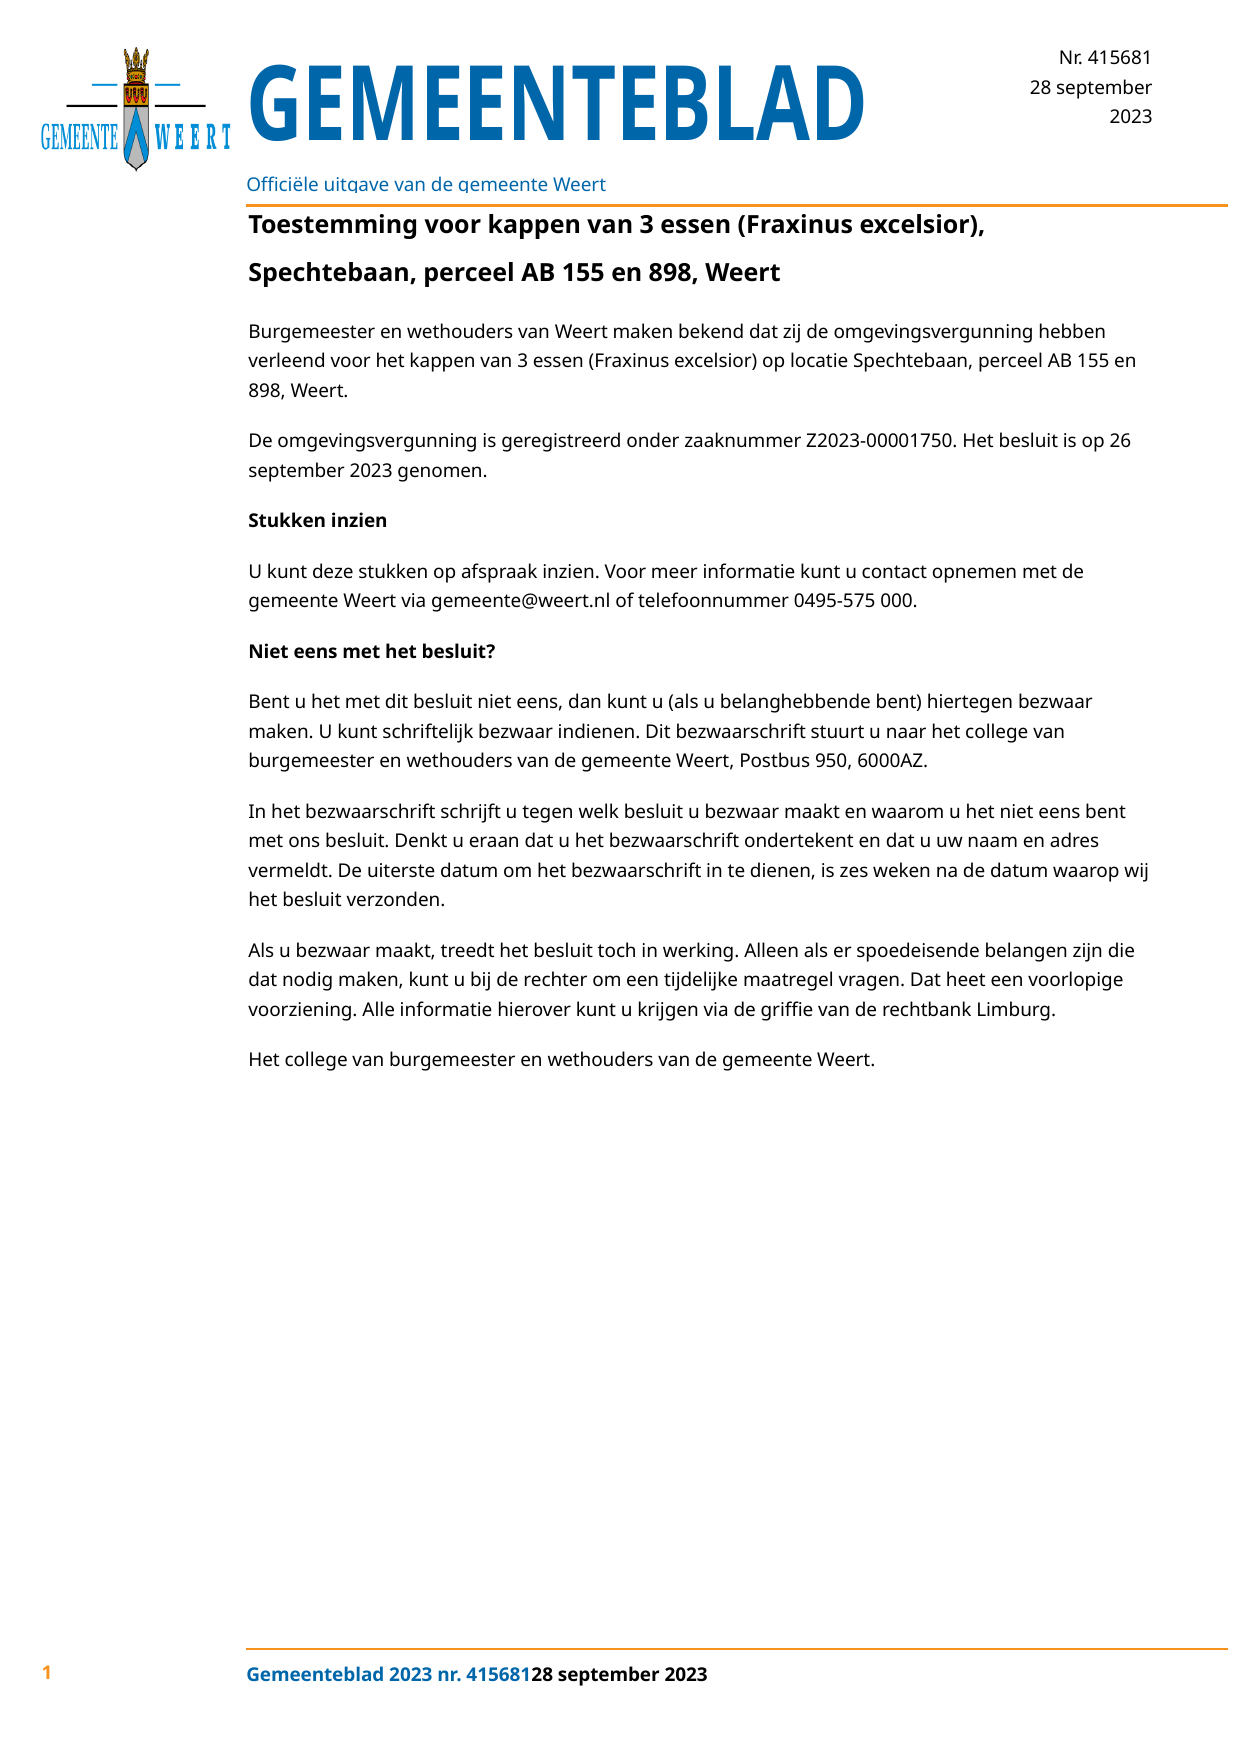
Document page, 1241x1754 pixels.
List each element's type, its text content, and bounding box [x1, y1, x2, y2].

picture [41, 47, 231, 172]
text U kunt deze stukken op afspraak inzien. Voor meer informatie kunt u contact opnemen met de gemeente Weert via gemeente@weert.nl of telefoonnummer 0495-575 000. [248, 558, 1152, 613]
text Als u bezwaar maakt, treedt het besluit toch in werking. Alleen als er spoedeisende belangen zijn die dat nodig maken, kunt u bij de rechter om een tijdelijke maatregel vragen. Dat heet een voorlopige voorziening. Alle informatie hierover kunt u krijgen via de griffie van de rechtbank Limburg. [248, 937, 1152, 1022]
text Toestemming voor kappen van 3 essen (Fraxinus excelsior), Spechtebaan, perceel AB 155 en 898, Weert [248, 207, 1152, 288]
text Burgemeester en wethouders van Weert maken bekend dat zij de omgevingsvergunning hebben verleend voor het kappen van 3 essen (Fraxinus excelsior) op locatie Spechtebaan, perceel AB 155 en 898, Weert. [248, 318, 1152, 403]
text In het bezwaarschrift schrijft u tegen welk besluit u bezwaar maakt en waarom u het niet eens bent met ons besluit. Denkt u eraan dat u het bezwaarschrift ondertekent en dat u uw naam en adres vermeldt. De uiterste datum om het bezwaarschrift in te dienen, is zes weken na de datum waarop wij het besluit verzonden. [248, 798, 1152, 912]
text De omgevingsvergunning is geregistreerd onder zaaknummer Z2023-00001750. Het besluit is op 26 september 2023 genomen. [248, 427, 1152, 483]
text Het college van burgemeester en wethouders van de gemeente Weert. [248, 1047, 1152, 1072]
text Niet eens met het besluit? [248, 638, 1152, 664]
text Bent u het met dit besluit niet eens, dan kunt u (als u belanghebbende bent) hiertegen bezwaar maken. U kunt schriftelijk bezwaar indienen. Dit bezwaarschrift stuurt u naar het college van burgemeester en wethouders van de gemeente Weert, Postbus 950, 6000AZ. [248, 688, 1152, 773]
text Stukken inzien [248, 507, 1152, 533]
